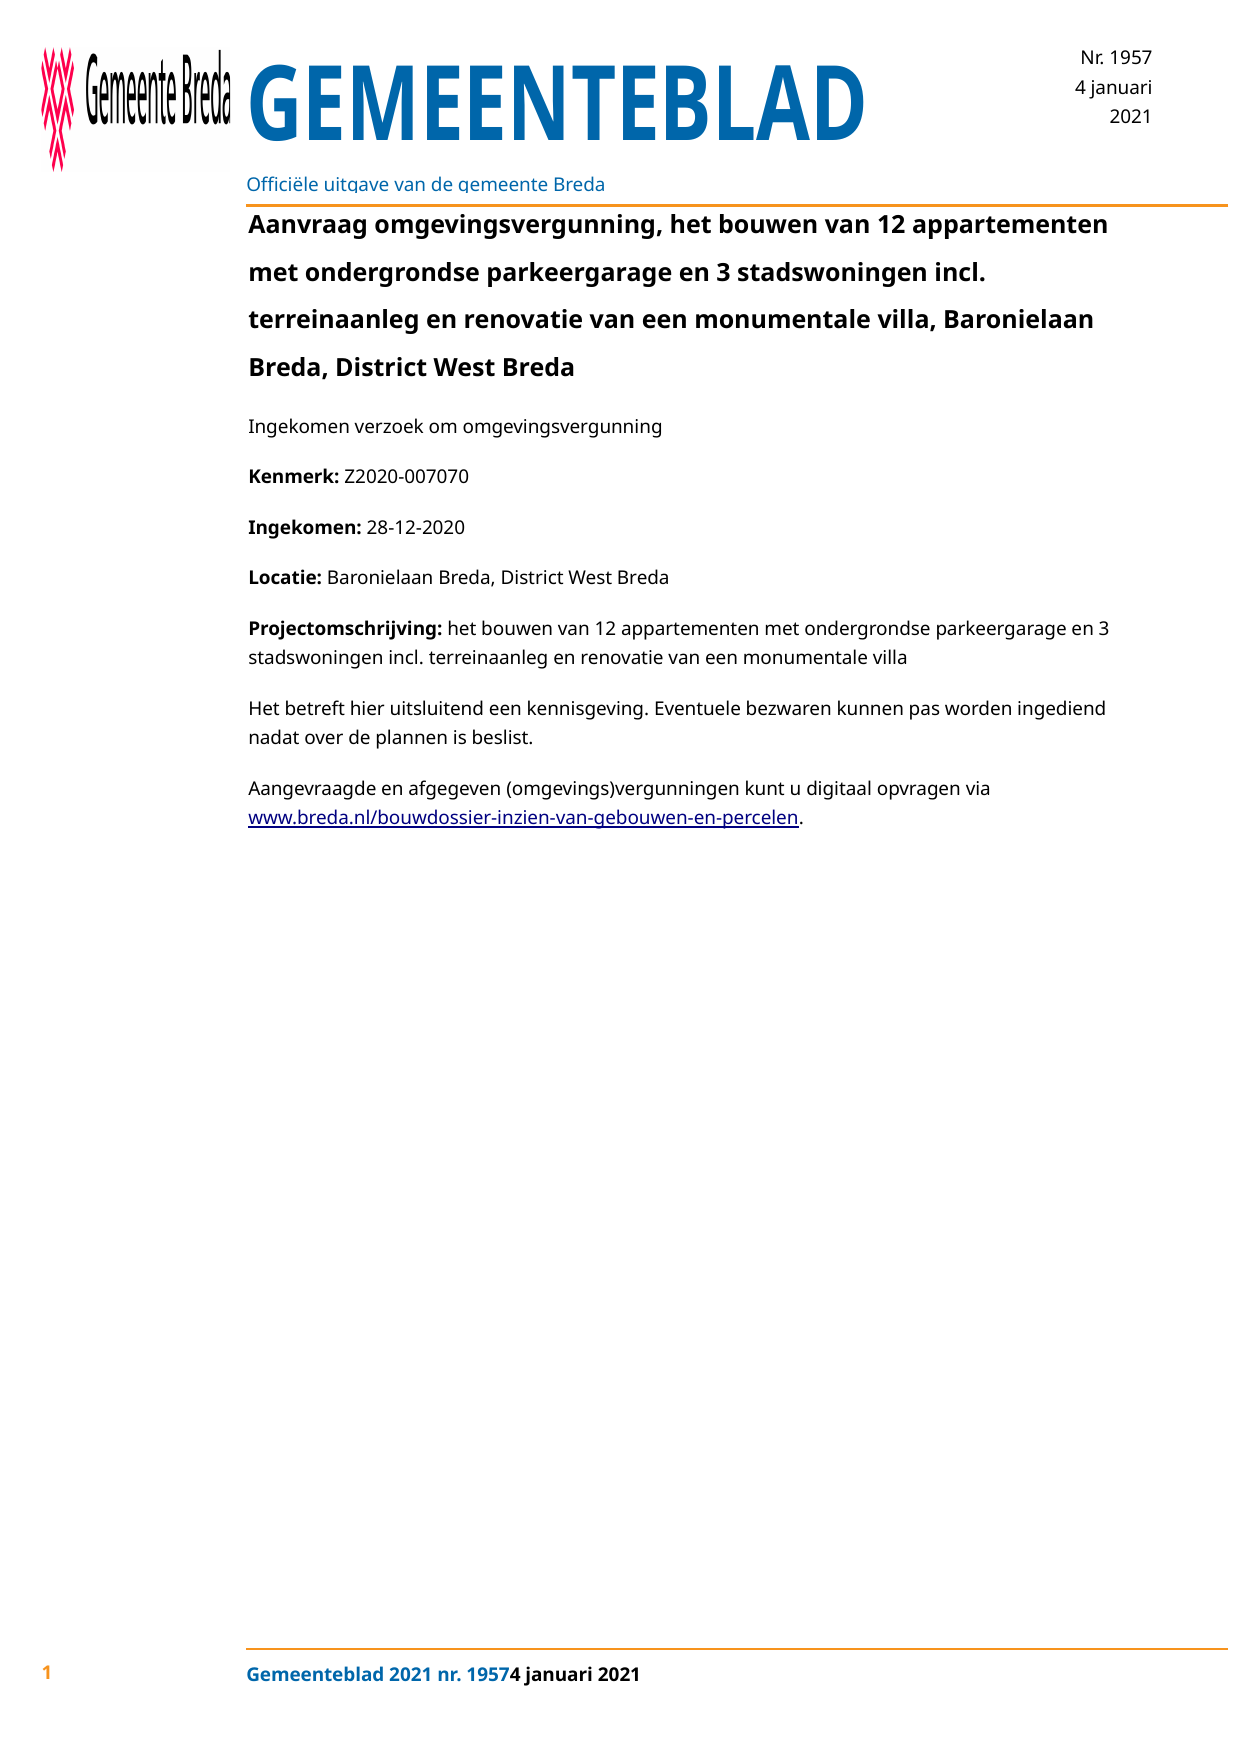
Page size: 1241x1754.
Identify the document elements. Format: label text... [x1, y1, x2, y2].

text Het betreft hier uitsluitend een kennisgeving. Eventuele bezwaren kunnen pas worden ingediend nadat over de plannen is beslist. [248, 695, 1152, 750]
text Ingekomen: 28-12-2020 [248, 514, 1152, 540]
text Locatie: Baronielaan Breda, District West Breda [248, 564, 1152, 590]
text Kenmerk: Z2020-007070 [248, 463, 1152, 489]
text Aanvraag omgevingsvergunning, het bouwen van 12 appartementen met ondergrondse parkeergarage en 3 stadswoningen incl. terreinaanleg en renovatie van een monumentale villa, Baronielaan Breda, District West Breda [248, 207, 1152, 384]
text Projectomschrijving: het bouwen van 12 appartementen met ondergrondse parkeergarage en 3 stadswoningen incl. terreinaanleg en renovatie van een monumentale villa [248, 615, 1152, 670]
text Aangevraagde en afgegeven (omgevings)vergunningen kunt u digitaal opvragen via www.breda.nl/bouwdossier-inzien-van-gebouwen-en-percelen. [248, 775, 1152, 830]
text Ingekomen verzoek om omgevingsvergunning [248, 413, 1152, 439]
picture [41, 47, 231, 172]
